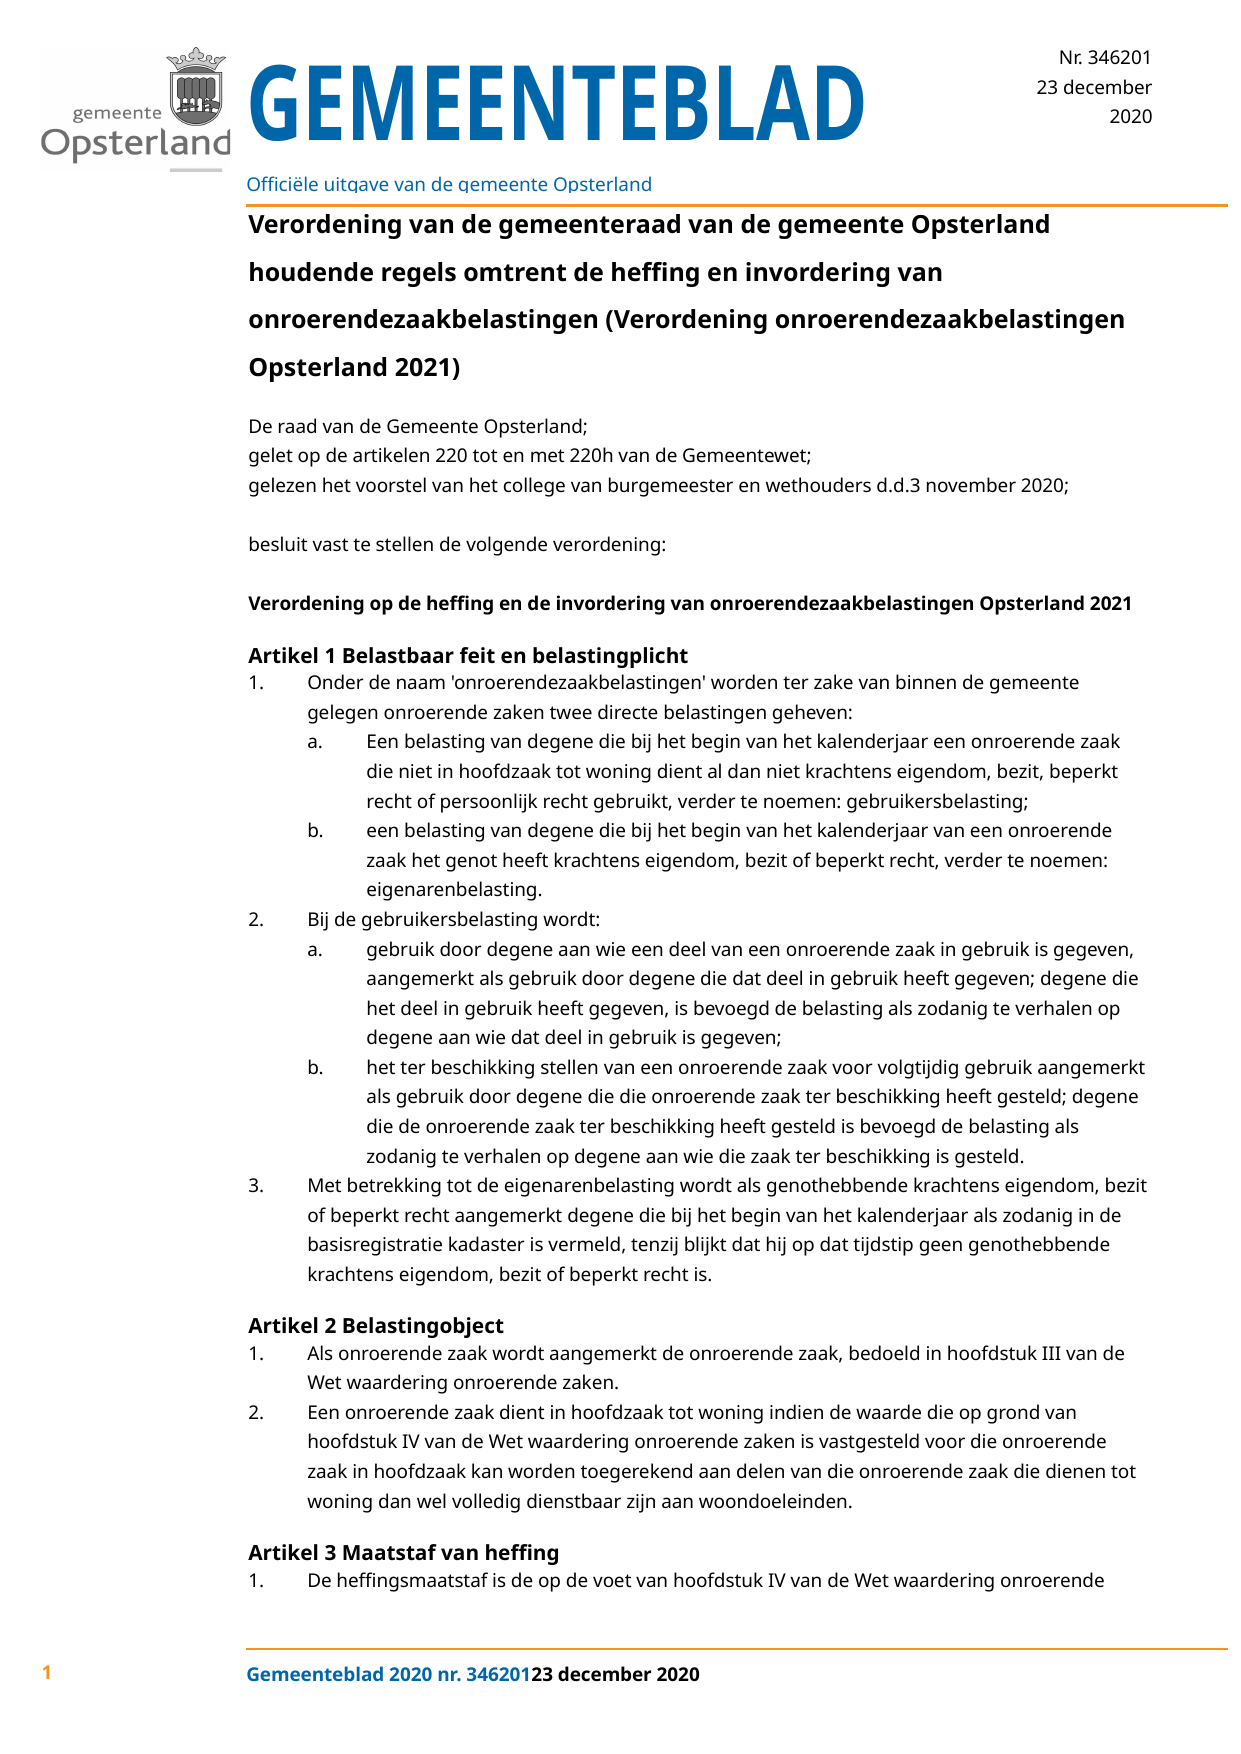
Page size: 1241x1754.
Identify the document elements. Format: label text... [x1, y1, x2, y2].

list Bij de gebruikersbelasting wordt: [248, 906, 1152, 932]
list gebruik door degene aan wie een deel van een onroerende zaak in gebruik is gegeven, aangemerkt als gebruik door degene die dat deel in gebruik heeft gegeven; degene die het deel in gebruik heeft gegeven, is bevoegd de belasting als zodanig te verhalen op degene aan wie dat deel in gebruik is gegeven; [307, 936, 1152, 1050]
text besluit vast te stellen de volgende verordening: [248, 531, 1152, 557]
list Onder de naam 'onroerendezaakbelastingen' worden ter zake van binnen de gemeente gelegen onroerende zaken twee directe belastingen geheven: [248, 669, 1152, 725]
list een belasting van degene die bij het begin van het kalenderjaar van een onroerende zaak het genot heeft krachtens eigendom, bezit of beperkt recht, verder te noemen: eigenarenbelasting. [307, 817, 1152, 902]
list Met betrekking tot de eigenarenbelasting wordt als genothebbende krachtens eigendom, bezit of beperkt recht aangemerkt degene die bij het begin van het kalenderjaar als zodanig in de basisregistratie kadaster is vermeld, tenzij blijkt dat hij op dat tijdstip geen genothebbende krachtens eigendom, bezit of beperkt recht is. [248, 1172, 1152, 1287]
list Een onroerende zaak dient in hoofdzaak tot woning indien de waarde die op grond van hoofdstuk IV van de Wet waardering onroerende zaken is vastgesteld voor die onroerende zaak in hoofdzaak kan worden toegerekend aan delen van die onroerende zaak die dienen tot woning dan wel volledig dienstbaar zijn aan woondoeleinden. [248, 1399, 1152, 1514]
text Artikel 3 Maatstaf van heffing [248, 1538, 1152, 1567]
list Een belasting van degene die bij het begin van het kalenderjaar een onroerende zaak die niet in hoofdzaak tot woning dient al dan niet krachtens eigendom, bezit, beperkt recht of persoonlijk recht gebruikt, verder te noemen: gebruikersbelasting; [307, 729, 1152, 813]
list De heffingsmaatstaf is de op de voet van hoofdstuk IV van de Wet waardering onroerende [248, 1567, 1152, 1592]
text De raad van de Gemeente Opsterland; [248, 413, 1152, 439]
text gelet op de artikelen 220 tot en met 220h van de Gemeentewet; [248, 443, 1152, 468]
picture [41, 47, 231, 172]
text Artikel 1 Belastbaar feit en belastingplicht [248, 641, 1152, 669]
text Verordening van de gemeenteraad van de gemeente Opsterland houdende regels omtrent de heffing en invordering van onroerendezaakbelastingen (Verordening onroerendezaakbelastingen Opsterland 2021) [248, 207, 1152, 384]
text gelezen het voorstel van het college van burgemeester en wethouders d.d.3 november 2020; [248, 472, 1152, 498]
list het ter beschikking stellen van een onroerende zaak voor volgtijdig gebruik aangemerkt als gebruik door degene die die onroerende zaak ter beschikking heeft gesteld; degene die de onroerende zaak ter beschikking heeft gesteld is bevoegd de belasting als zodanig te verhalen op degene aan wie die zaak ter beschikking is gesteld. [307, 1054, 1152, 1168]
text Verordening op de heffing en de invordering van onroerendezaakbelastingen Opsterland 2021 [248, 591, 1152, 616]
text Artikel 2 Belastingobject [248, 1312, 1152, 1340]
list Als onroerende zaak wordt aangemerkt de onroerende zaak, bedoeld in hoofdstuk III van de Wet waardering onroerende zaken. [248, 1340, 1152, 1395]
